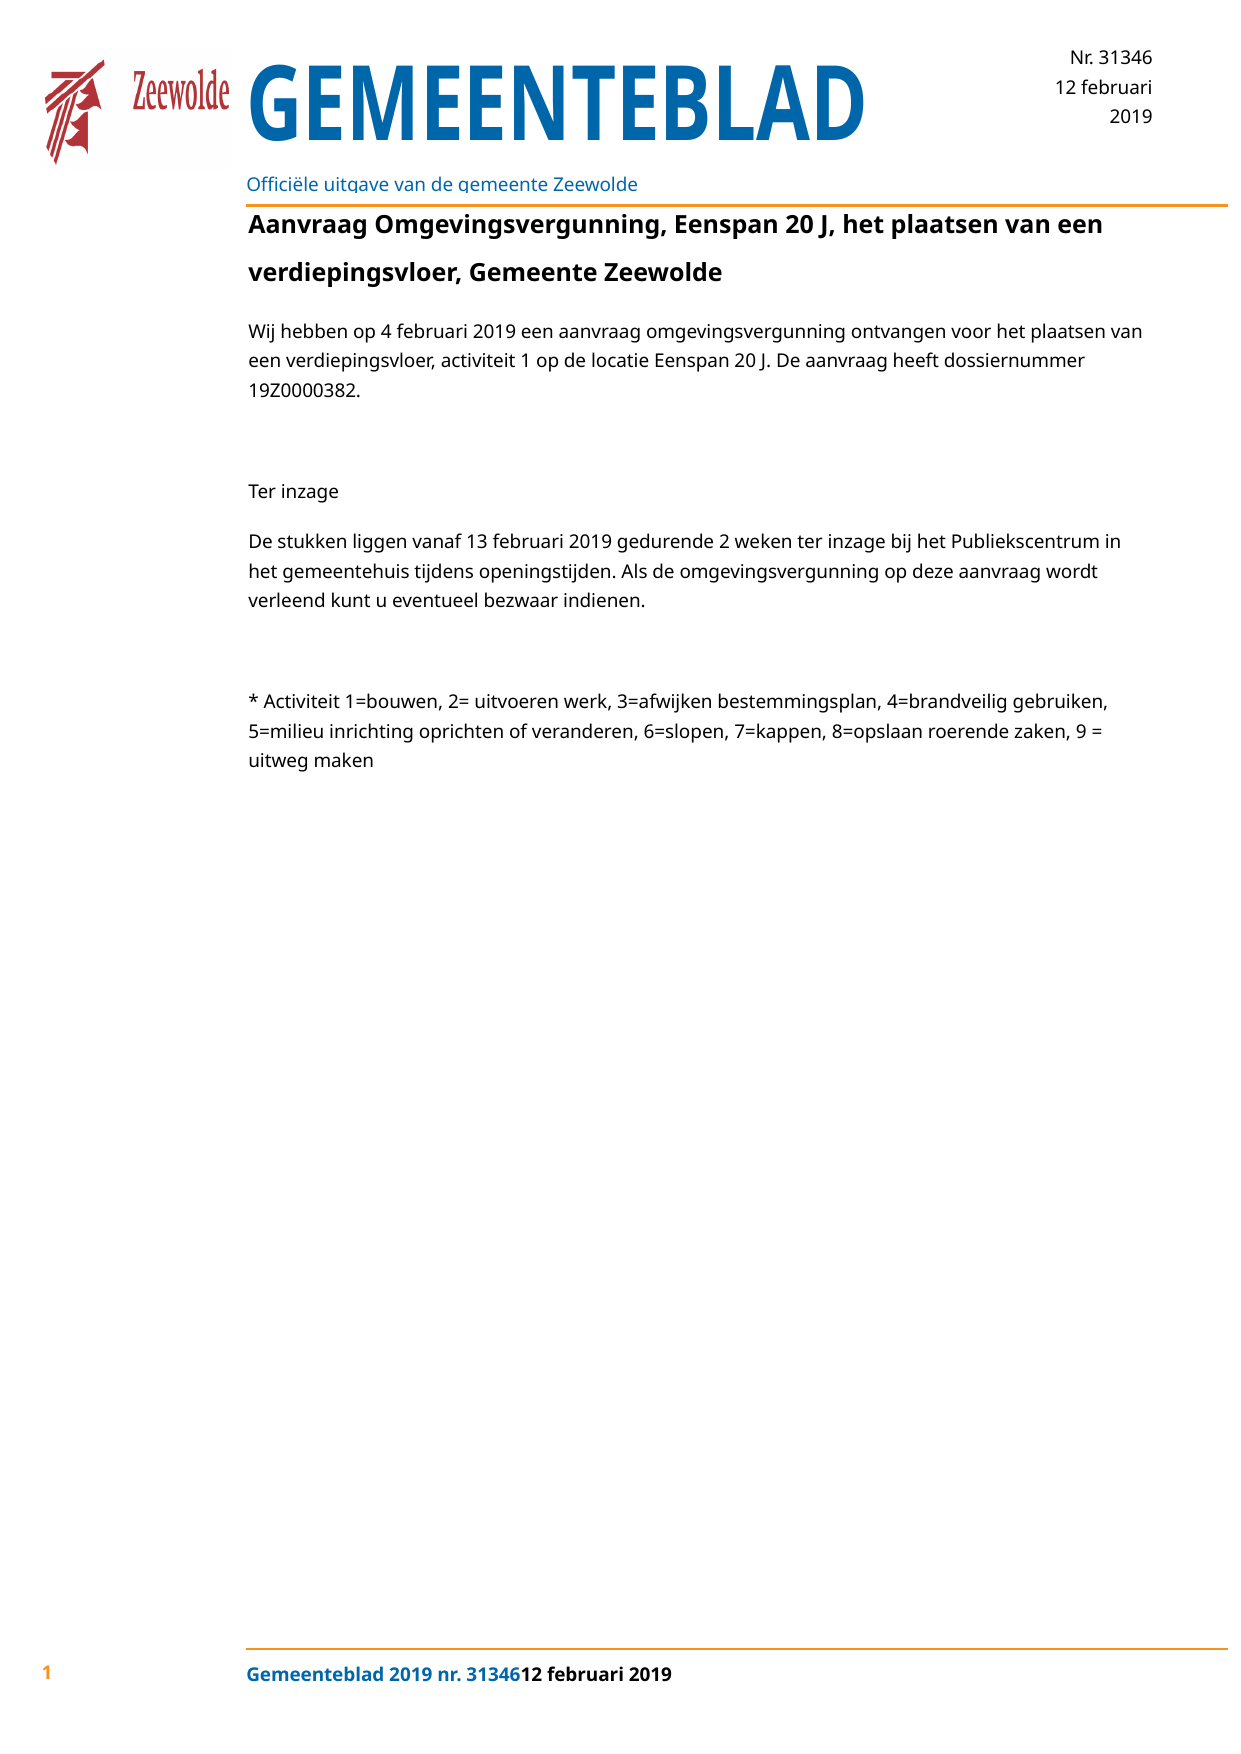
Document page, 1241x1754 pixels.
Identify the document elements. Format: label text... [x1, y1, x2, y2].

text Ter inzage [248, 478, 1152, 504]
text Wij hebben op 4 februari 2019 een aanvraag omgevingsvergunning ontvangen voor het plaatsen van een verdiepingsvloer, activiteit 1 op de locatie Eenspan 20 J. De aanvraag heeft dossiernummer 19Z0000382. [248, 318, 1152, 403]
picture [41, 47, 231, 172]
text * Activiteit 1=bouwen, 2= uitvoeren werk, 3=afwijken bestemmingsplan, 4=brandveilig gebruiken, 5=milieu inrichting oprichten of veranderen, 6=slopen, 7=kappen, 8=opslaan roerende zaken, 9 = uitweg maken [248, 688, 1152, 773]
text De stukken liggen vanaf 13 februari 2019 gedurende 2 weken ter inzage bij het Publiekscentrum in het gemeentehuis tijdens openingstijden. Als de omgevingsvergunning op deze aanvraag wordt verleend kunt u eventueel bezwaar indienen. [248, 528, 1152, 613]
text Aanvraag Omgevingsvergunning, Eenspan 20 J, het plaatsen van een verdiepingsvloer, Gemeente Zeewolde [248, 207, 1152, 288]
